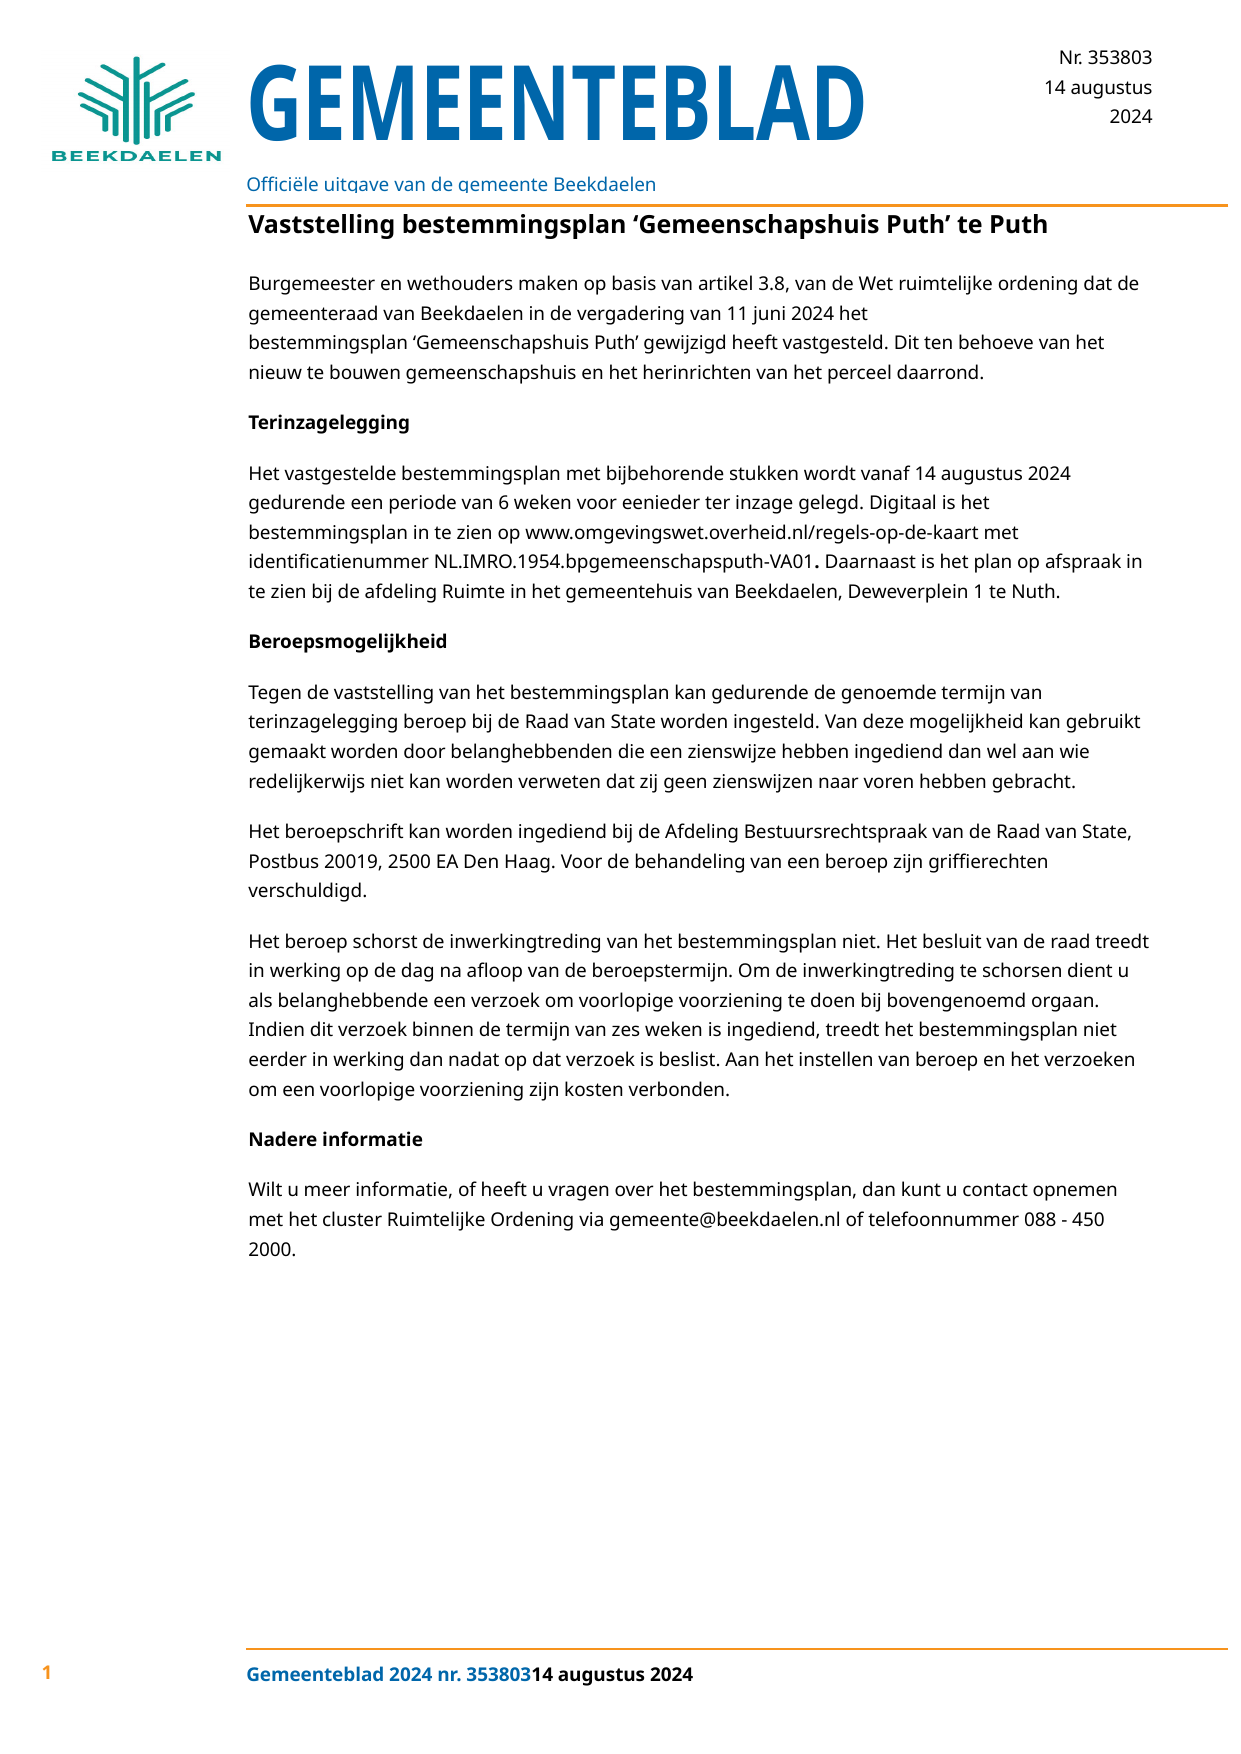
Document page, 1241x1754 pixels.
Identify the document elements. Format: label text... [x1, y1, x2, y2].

text Het vastgestelde bestemmingsplan met bijbehorende stukken wordt vanaf 14 augustus 2024 gedurende een periode van 6 weken voor eenieder ter inzage gelegd. Digitaal is het bestemmingsplan in te zien op www.omgevingswet.overheid.nl/regels-op-de-kaart met identificatienummer NL.IMRO.1954.bpgemeenschapsputh-VA01. Daarnaast is het plan op afspraak in te zien bij de afdeling Ruimte in het gemeentehuis van Beekdaelen, Deweverplein 1 te Nuth. [248, 460, 1152, 604]
picture [41, 47, 231, 172]
text Beroepsmogelijkheid [248, 629, 1152, 654]
text Terinzagelegging [248, 409, 1152, 435]
text Wilt u meer informatie, of heeft u vragen over het bestemmingsplan, dan kunt u contact opnemen met het cluster Ruimtelijke Ordening via gemeente@beekdaelen.nl of telefoonnummer 088 - 450 2000. [248, 1177, 1152, 1261]
text Burgemeester en wethouders maken op basis van artikel 3.8, van de Wet ruimtelijke ordening dat de gemeenteraad van Beekdaelen in de vergadering van 11 juni 2024 het bestemmingsplan ‘Gemeenschapshuis Puth’ gewijzigd heeft vastgesteld. Dit ten behoeve van het nieuw te bouwen gemeenschapshuis en het herinrichten van het perceel daarrond. [248, 270, 1152, 385]
text Nadere informatie [248, 1126, 1152, 1152]
text Het beroepschrift kan worden ingediend bij de Afdeling Bestuursrechtspraak van de Raad van State, Postbus 20019, 2500 EA Den Haag. Voor de behandeling van een beroep zijn griffierechten verschuldigd. [248, 818, 1152, 903]
text Tegen de vaststelling van het bestemmingsplan kan gedurende de genoemde termijn van terinzagelegging beroep bij de Raad van State worden ingesteld. Van deze mogelijkheid kan gebruikt gemaakt worden door belanghebbenden die een zienswijze hebben ingediend dan wel aan wie redelijkerwijs niet kan worden verweten dat zij geen zienswijzen naar voren hebben gebracht. [248, 679, 1152, 793]
text Vaststelling bestemmingsplan ‘Gemeenschapshuis Puth’ te Puth [248, 207, 1152, 241]
text Het beroep schorst de inwerkingtreding van het bestemmingsplan niet. Het besluit van de raad treedt in werking op de dag na afloop van de beroepstermijn. Om de inwerkingtreding te schorsen dient u als belanghebbende een verzoek om voorlopige voorziening te doen bij bovengenoemd orgaan. Indien dit verzoek binnen de termijn van zes weken is ingediend, treedt het bestemmingsplan niet eerder in werking dan nadat op dat verzoek is beslist. Aan het instellen van beroep en het verzoeken om een voorlopige voorziening zijn kosten verbonden. [248, 928, 1152, 1101]
